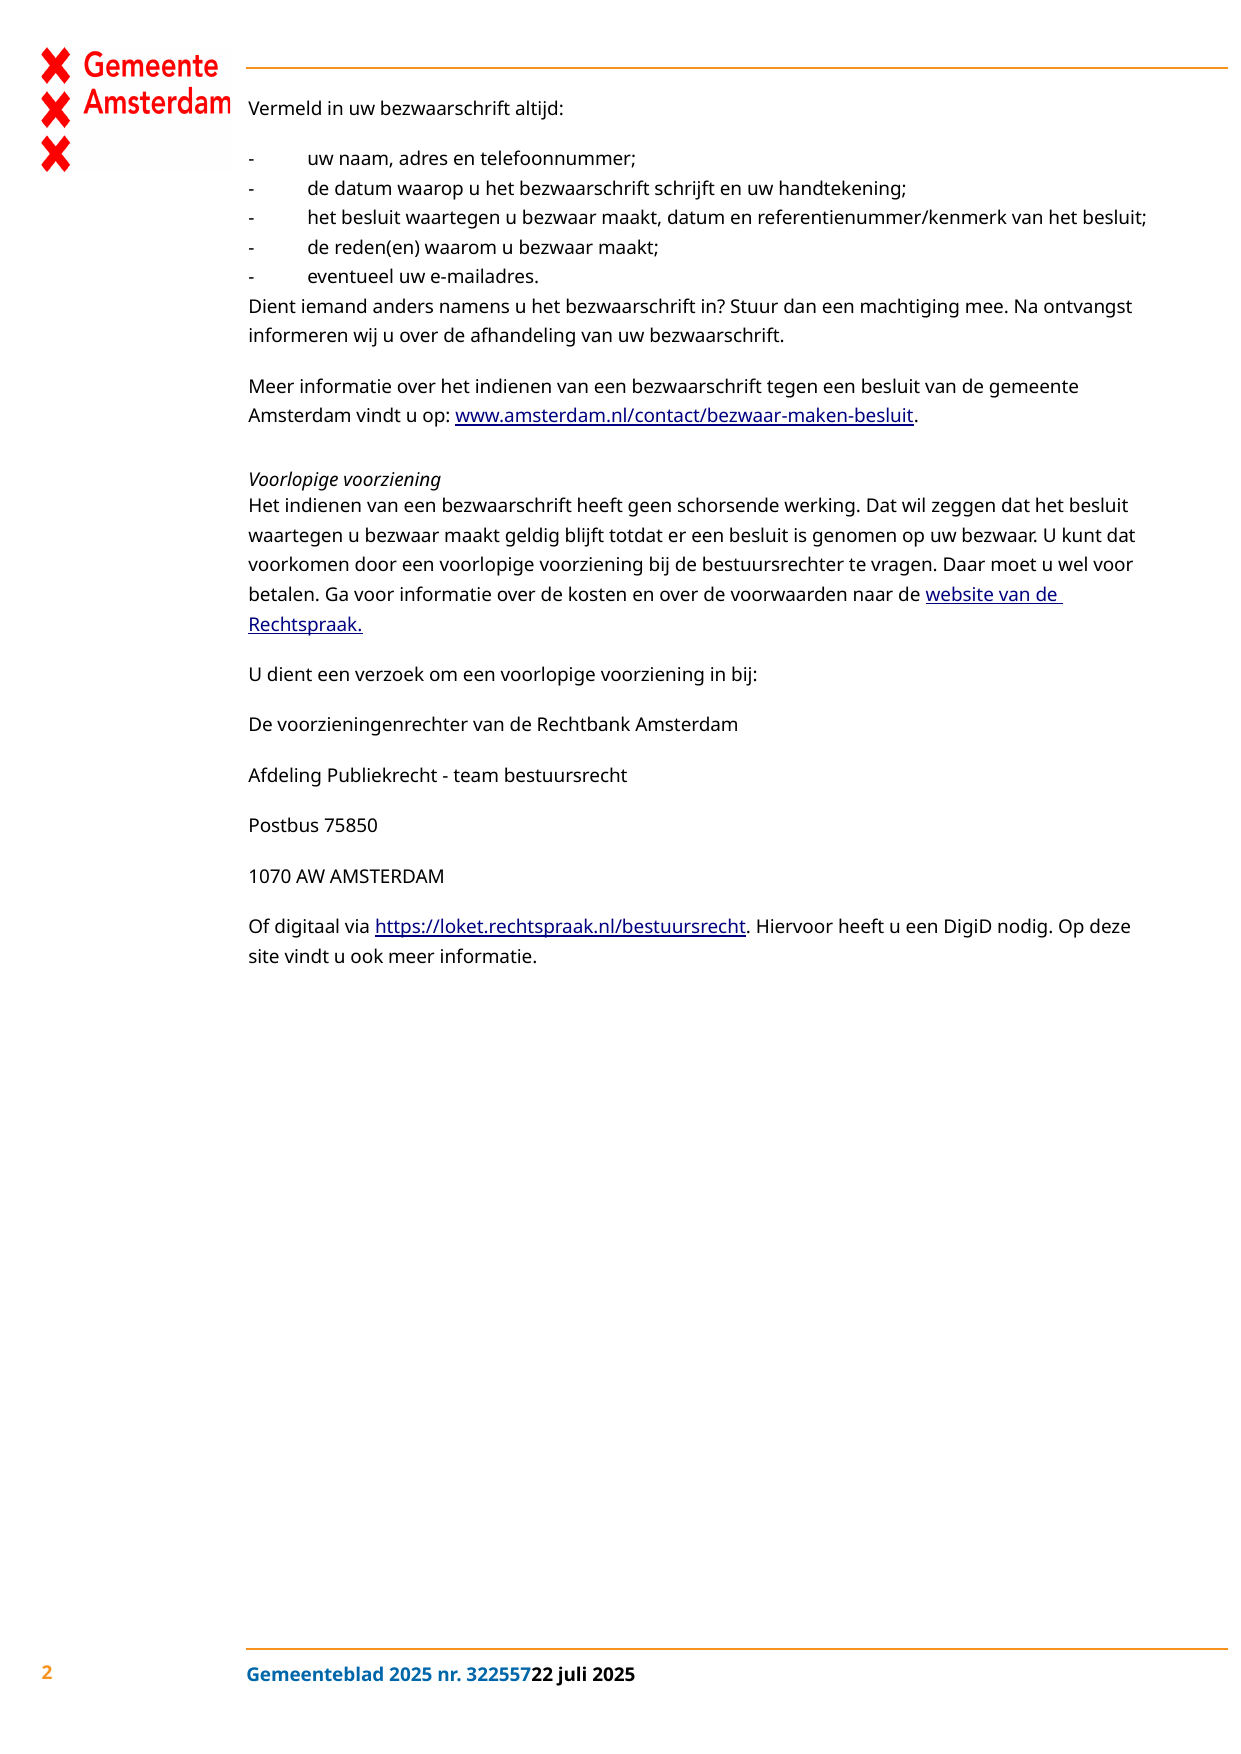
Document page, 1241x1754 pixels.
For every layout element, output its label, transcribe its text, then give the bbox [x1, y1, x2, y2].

text Postbus 75850 [248, 812, 1152, 838]
text Vermeld in uw bezwaarschrift altijd: [248, 95, 1152, 121]
text Dient iemand anders namens u het bezwaarschrift in? Stuur dan een machtiging mee. Na ontvangst informeren wij u over de afhandeling van uw bezwaarschrift. [248, 293, 1152, 348]
list de datum waarop u het bezwaarschrift schrijft en uw handtekening; [248, 175, 1152, 201]
picture [41, 47, 231, 172]
text De voorzieningenrechter van de Rechtbank Amsterdam [248, 712, 1152, 737]
list de reden(en) waarom u bezwaar maakt; [248, 234, 1152, 260]
text U dient een verzoek om een voorlopige voorziening in bij: [248, 661, 1152, 687]
list uw naam, adres en telefoonnummer; [248, 145, 1152, 171]
text Afdeling Publiekrecht - team bestuursrecht [248, 762, 1152, 788]
text Het indienen van een bezwaarschrift heeft geen schorsende werking. Dat wil zeggen dat het besluit waartegen u bezwaar maakt geldig blijft totdat er een besluit is genomen op uw bezwaar. U kunt dat voorkomen door een voorlopige voorziening bij de bestuursrechter te vragen. Daar moet u wel voor betalen. Ga voor informatie over de kosten en over de voorwaarden naar de website van de Rechtspraak. [248, 492, 1152, 636]
text Of digitaal via https://loket.rechtspraak.nl/bestuursrecht. Hiervoor heeft u een DigiD nodig. Op deze site vindt u ook meer informatie. [248, 913, 1152, 968]
text Meer informatie over het indienen van een bezwaarschrift tegen een besluit van de gemeente Amsterdam vindt u op: www.amsterdam.nl/contact/bezwaar-maken-besluit. [248, 373, 1152, 428]
list het besluit waartegen u bezwaar maakt, datum en referentienummer/kenmerk van het besluit; [248, 204, 1152, 230]
text 1070 AW AMSTERDAM [248, 863, 1152, 888]
list eventueel uw e-mailadres. [248, 263, 1152, 289]
text Voorlopige voorziening [248, 467, 1152, 492]
